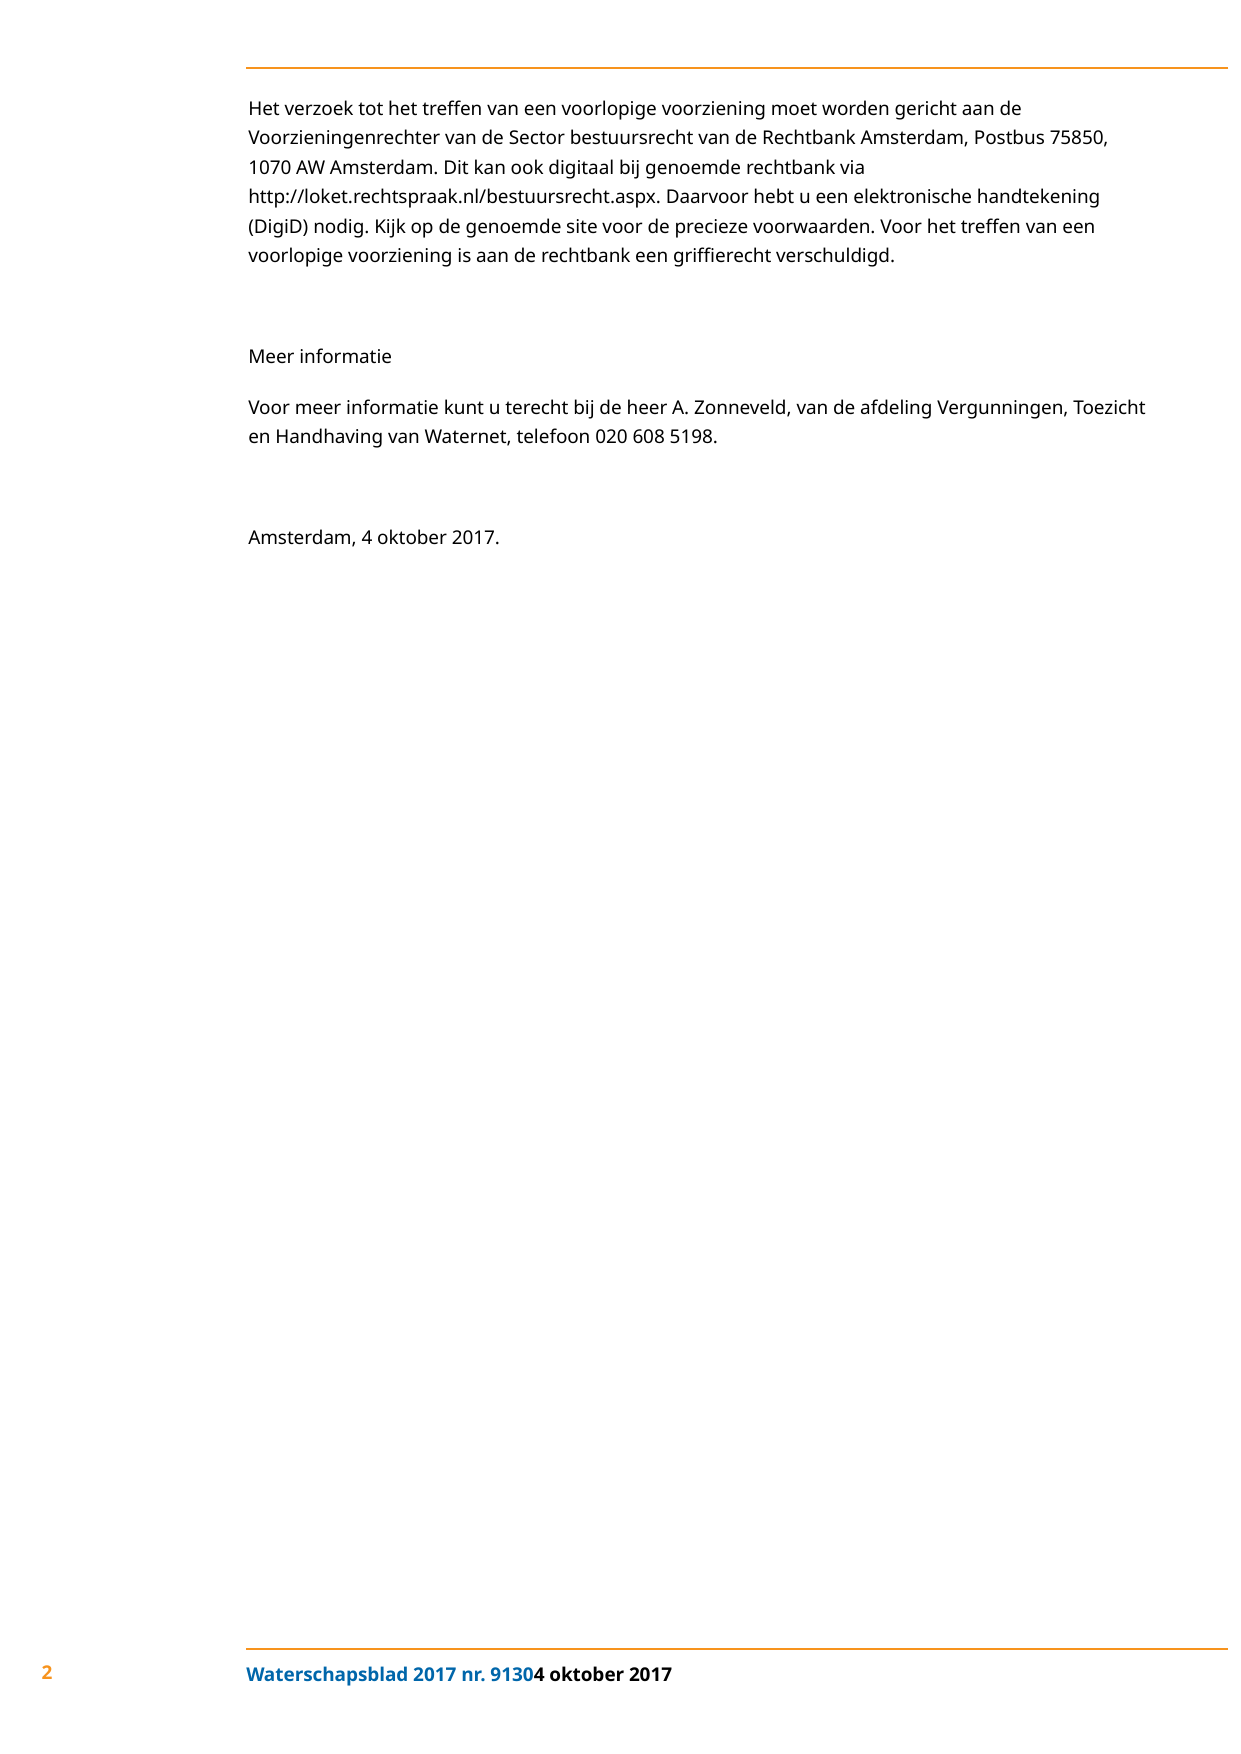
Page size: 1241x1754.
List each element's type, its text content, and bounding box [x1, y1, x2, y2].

text Voor meer informatie kunt u terecht bij de heer A. Zonneveld, van de afdeling Vergunningen, Toezicht en Handhaving van Waternet, telefoon 020 608 5198. [248, 394, 1152, 449]
text Amsterdam, 4 oktober 2017. [248, 524, 1152, 550]
text Het verzoek tot het treffen van een voorlopige voorziening moet worden gericht aan de Voorzieningenrechter van de Sector bestuursrecht van de Rechtbank Amsterdam, Postbus 75850, 1070 AW Amsterdam. Dit kan ook digitaal bij genoemde rechtbank via http://loket.rechtspraak.nl/bestuursrecht.aspx. Daarvoor hebt u een elektronische handtekening (DigiD) nodig. Kijk op de genoemde site voor de precieze voorwaarden. Voor het treffen van een voorlopige voorziening is aan de rechtbank een griffierecht verschuldigd. [248, 95, 1152, 268]
picture [41, 47, 231, 172]
text Meer informatie [248, 343, 1152, 369]
